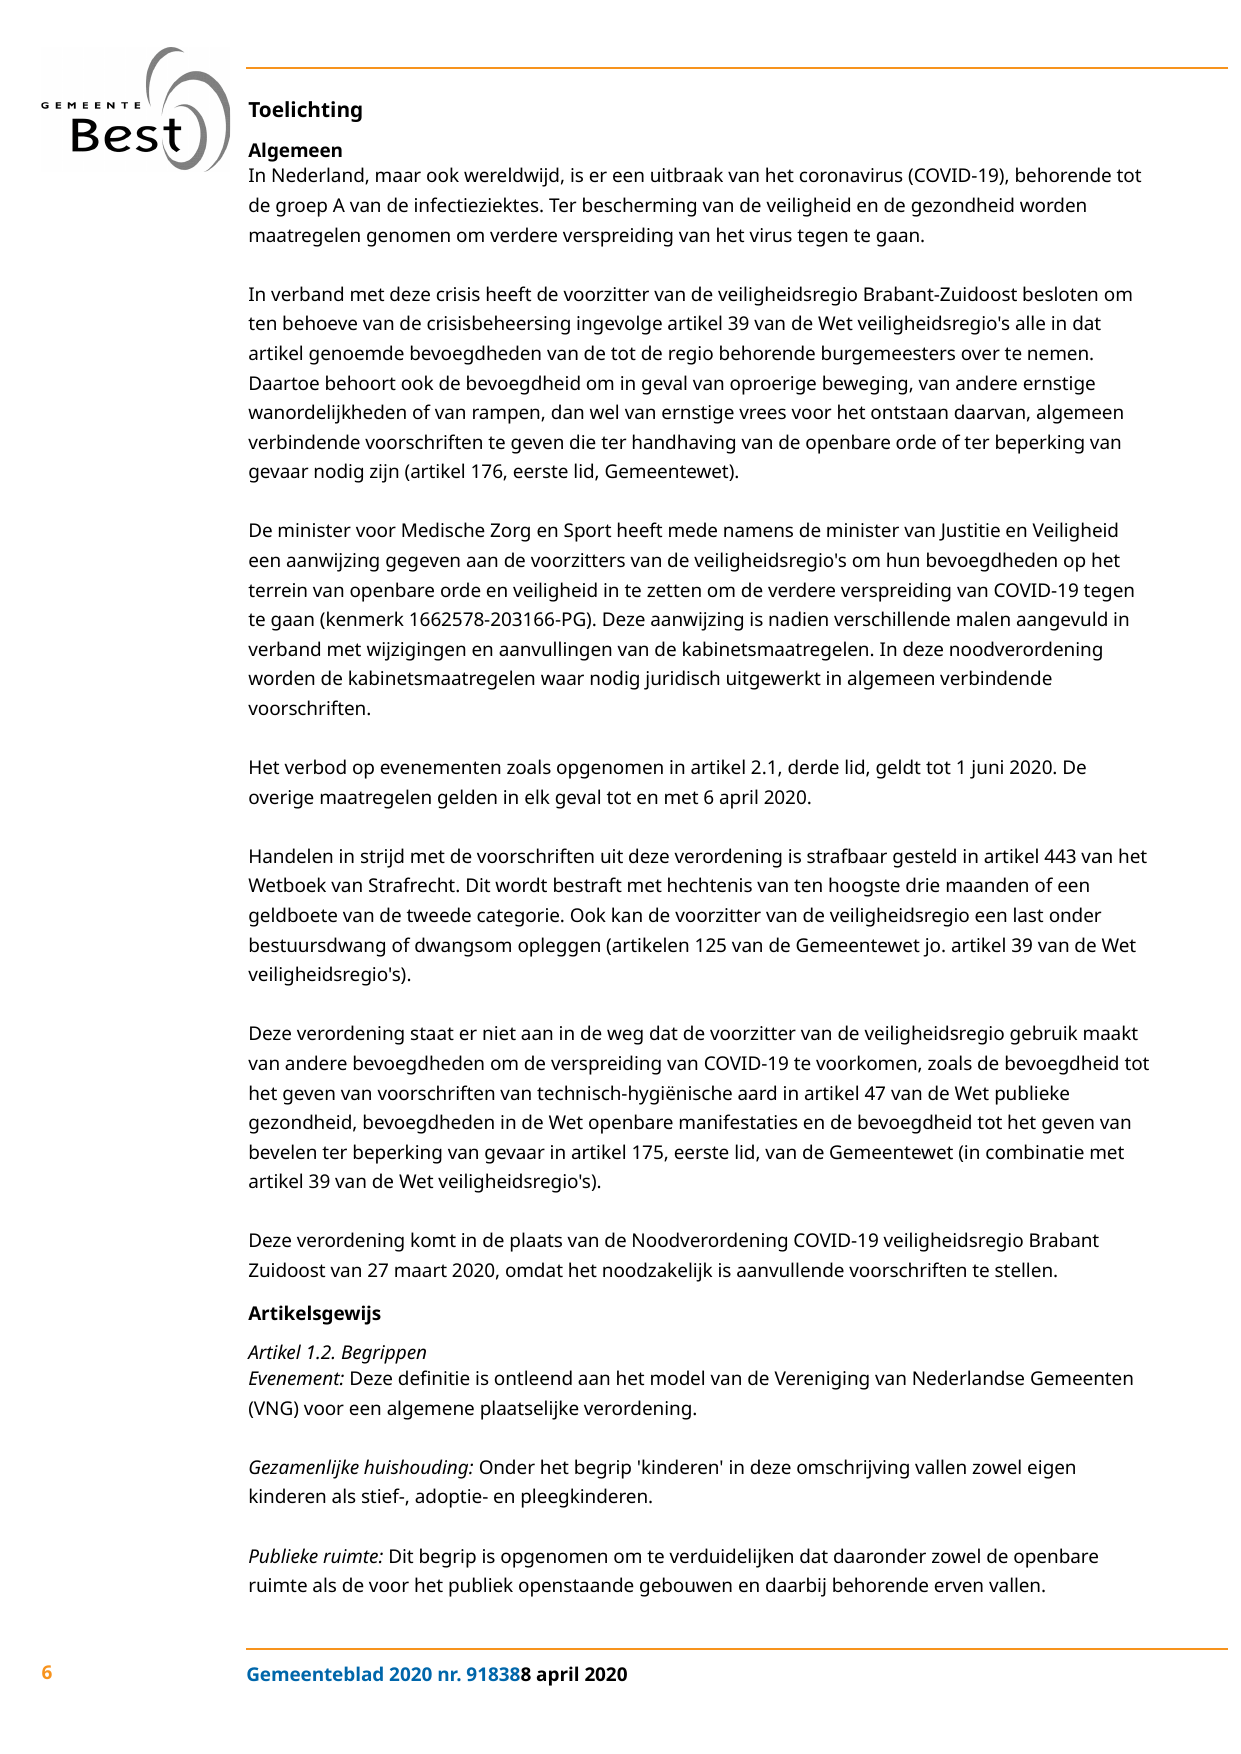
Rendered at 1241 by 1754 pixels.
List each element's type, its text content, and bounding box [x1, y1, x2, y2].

text Toelichting [248, 95, 1152, 123]
text Gezamenlijke huishouding: Onder het begrip 'kinderen' in deze omschrijving vallen zowel eigen kinderen als stief-, adoptie- en pleegkinderen. [248, 1454, 1152, 1509]
text Evenement: Deze definitie is ontleend aan het model van de Vereniging van Nederlandse Gemeenten (VNG) voor een algemene plaatselijke verordening. [248, 1365, 1152, 1421]
text In Nederland, maar ook wereldwijd, is er een uitbraak van het coronavirus (COVID-19), behorende tot de groep A van de infectieziektes. Ter bescherming van de veiligheid en de gezondheid worden maatregelen genomen om verdere verspreiding van het virus tegen te gaan. [248, 163, 1152, 247]
text Deze verordening staat er niet aan in de weg dat de voorzitter van de veiligheidsregio gebruik maakt van andere bevoegdheden om de verspreiding van COVID-19 te voorkomen, zoals de bevoegdheid tot het geven van voorschriften van technisch-hygiënische aard in artikel 47 van de Wet publieke gezondheid, bevoegdheden in de Wet openbare manifestaties en de bevoegdheid tot het geven van bevelen ter beperking van gevaar in artikel 175, eerste lid, van de Gemeentewet (in combinatie met artikel 39 van de Wet veiligheidsregio's). [248, 1021, 1152, 1194]
text Algemeen [248, 137, 1152, 163]
text Handelen in strijd met de voorschriften uit deze verordening is strafbaar gesteld in artikel 443 van het Wetboek van Strafrecht. Dit wordt bestraft met hechtenis van ten hoogste drie maanden of een geldboete van de tweede categorie. Ook kan de voorzitter van de veiligheidsregio een last onder bestuursdwang of dwangsom opleggen (artikelen 125 van de Gemeentewet jo. artikel 39 van de Wet veiligheidsregio's). [248, 843, 1152, 987]
text De minister voor Medische Zorg en Sport heeft mede namens de minister van Justitie en Veiligheid een aanwijzing gegeven aan de voorzitters van de veiligheidsregio's om hun bevoegdheden op het terrein van openbare orde en veiligheid in te zetten om de verdere verspreiding van COVID-19 tegen te gaan (kenmerk 1662578-203166-PG). Deze aanwijzing is nadien verschillende malen aangevuld in verband met wijzigingen en aanvullingen van de kabinetsmaatregelen. In deze noodverordening worden de kabinetsmaatregelen waar nodig juridisch uitgewerkt in algemeen verbindende voorschriften. [248, 518, 1152, 721]
text Deze verordening komt in de plaats van de Noodverordening COVID-19 veiligheidsregio Brabant­ Zuidoost van 27 maart 2020, omdat het noodzakelijk is aanvullende voorschriften te stellen. [248, 1228, 1152, 1283]
text Publieke ruimte: Dit begrip is opgenomen om te verduidelijken dat daaronder zowel de openbare ruimte als de voor het publiek openstaande gebouwen en daarbij behorende erven vallen. [248, 1543, 1152, 1598]
text Artikelsgewijs [248, 1300, 1152, 1326]
picture [41, 47, 231, 172]
text Artikel 1.2. Begrippen [248, 1339, 1152, 1365]
text In verband met deze crisis heeft de voorzitter van de veiligheidsregio Brabant-Zuidoost besloten om ten behoeve van de crisisbeheersing ingevolge artikel 39 van de Wet veiligheidsregio's alle in dat artikel genoemde bevoegdheden van de tot de regio behorende burgemeesters over te nemen. Daartoe behoort ook de bevoegdheid om in geval van oproerige beweging, van andere ernstige wanordelijkheden of van rampen, dan wel van ernstige vrees voor het ontstaan daarvan, algemeen verbindende voorschriften te geven die ter handhaving van de openbare orde of ter beperking van gevaar nodig zijn (artikel 176, eerste lid, Gemeentewet). [248, 281, 1152, 484]
text Het verbod op evenementen zoals opgenomen in artikel 2.1, derde lid, geldt tot 1 juni 2020. De overige maatregelen gelden in elk geval tot en met 6 april 2020. [248, 754, 1152, 809]
